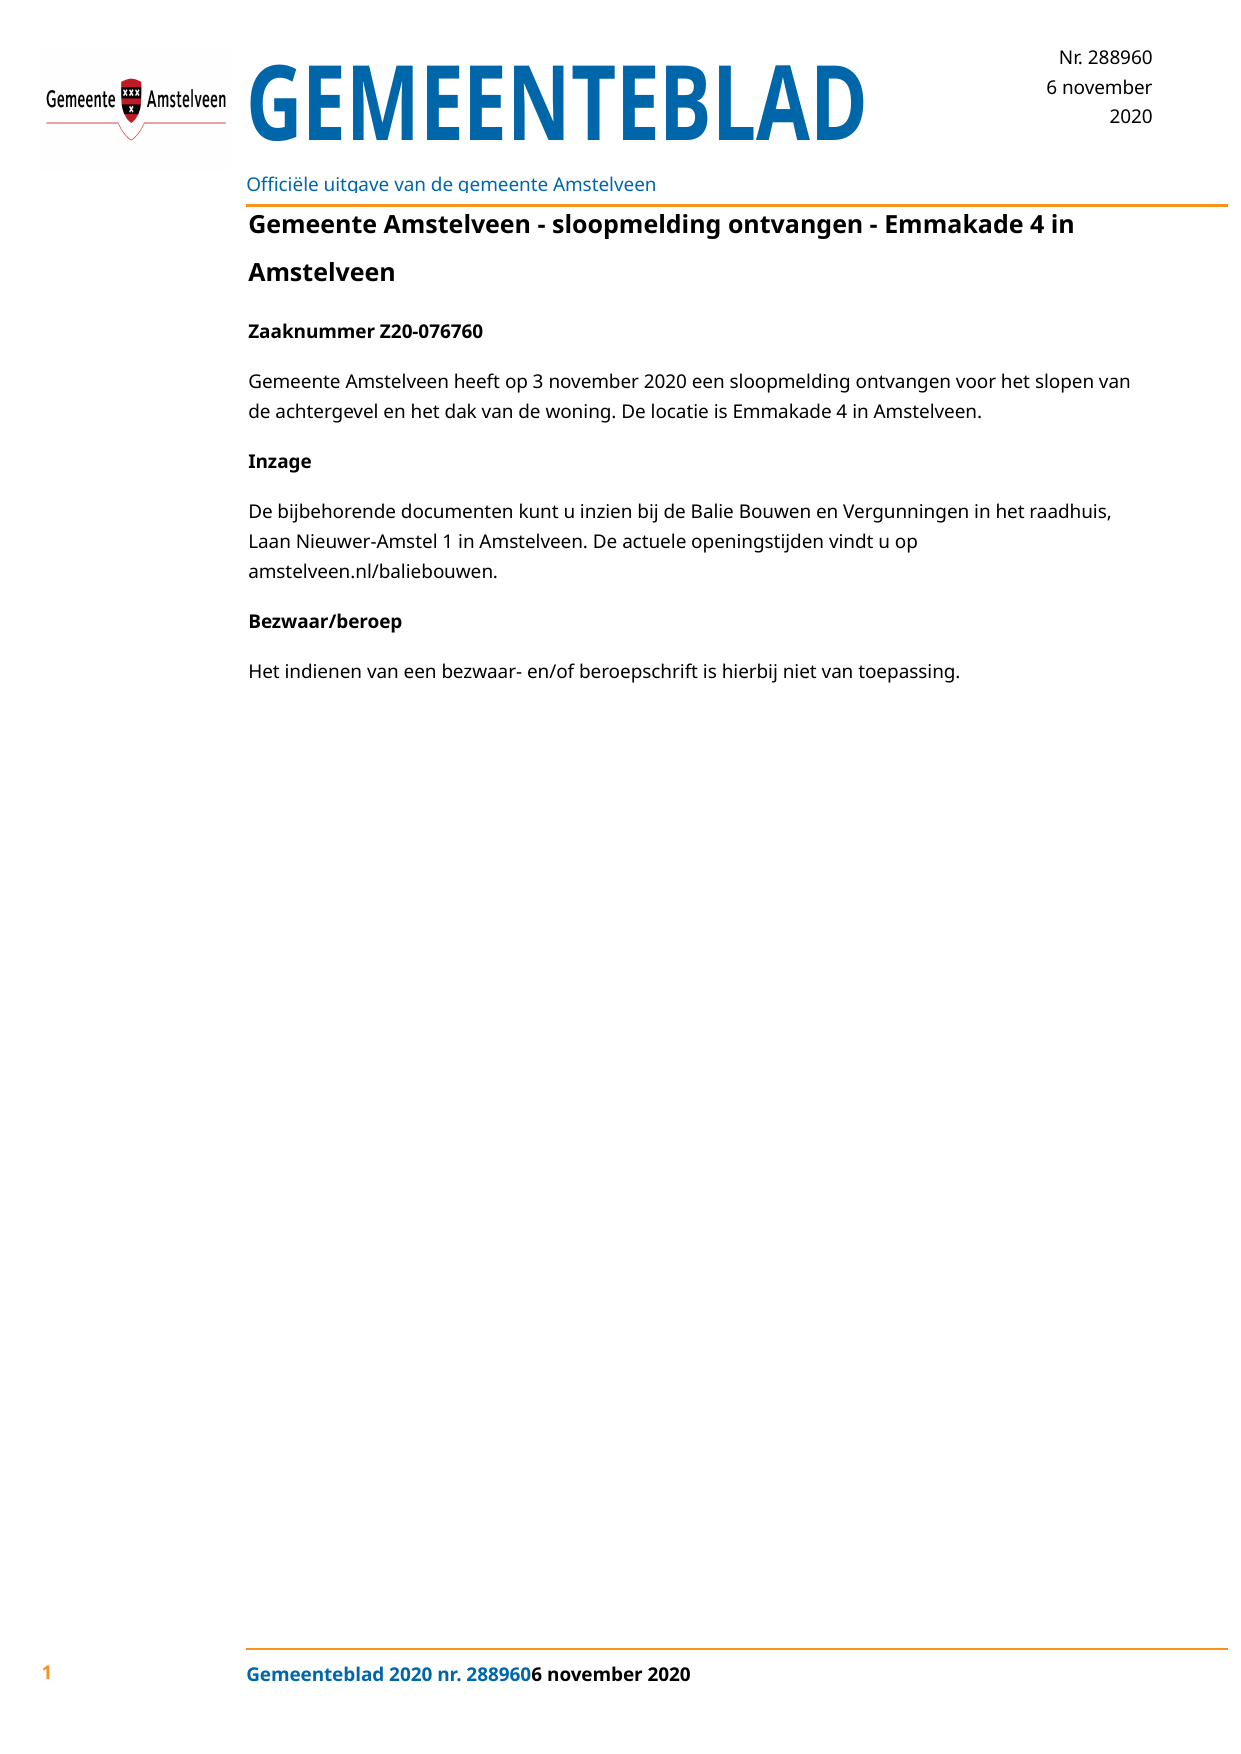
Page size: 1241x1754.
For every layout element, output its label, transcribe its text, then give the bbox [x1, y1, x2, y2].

text Het indienen van een bezwaar- en/of beroepschrift is hierbij niet van toepassing. [248, 659, 1152, 684]
text Gemeente Amstelveen - sloopmelding ontvangen - Emmakade 4 in Amstelveen [248, 207, 1152, 288]
text Zaaknummer Z20-076760 [248, 318, 1152, 344]
text Gemeente Amstelveen heeft op 3 november 2020 een sloopmelding ontvangen voor het slopen van de achtergevel en het dak van de woning. De locatie is Emmakade 4 in Amstelveen. [248, 368, 1152, 424]
picture [41, 47, 231, 172]
text Bezwaar/beroep [248, 608, 1152, 634]
text De bijbehorende documenten kunt u inzien bij de Balie Bouwen en Vergunningen in het raadhuis, Laan Nieuwer-Amstel 1 in Amstelveen. De actuele openingstijden vindt u op amstelveen.nl/baliebouwen. [248, 499, 1152, 584]
text Inzage [248, 448, 1152, 474]
